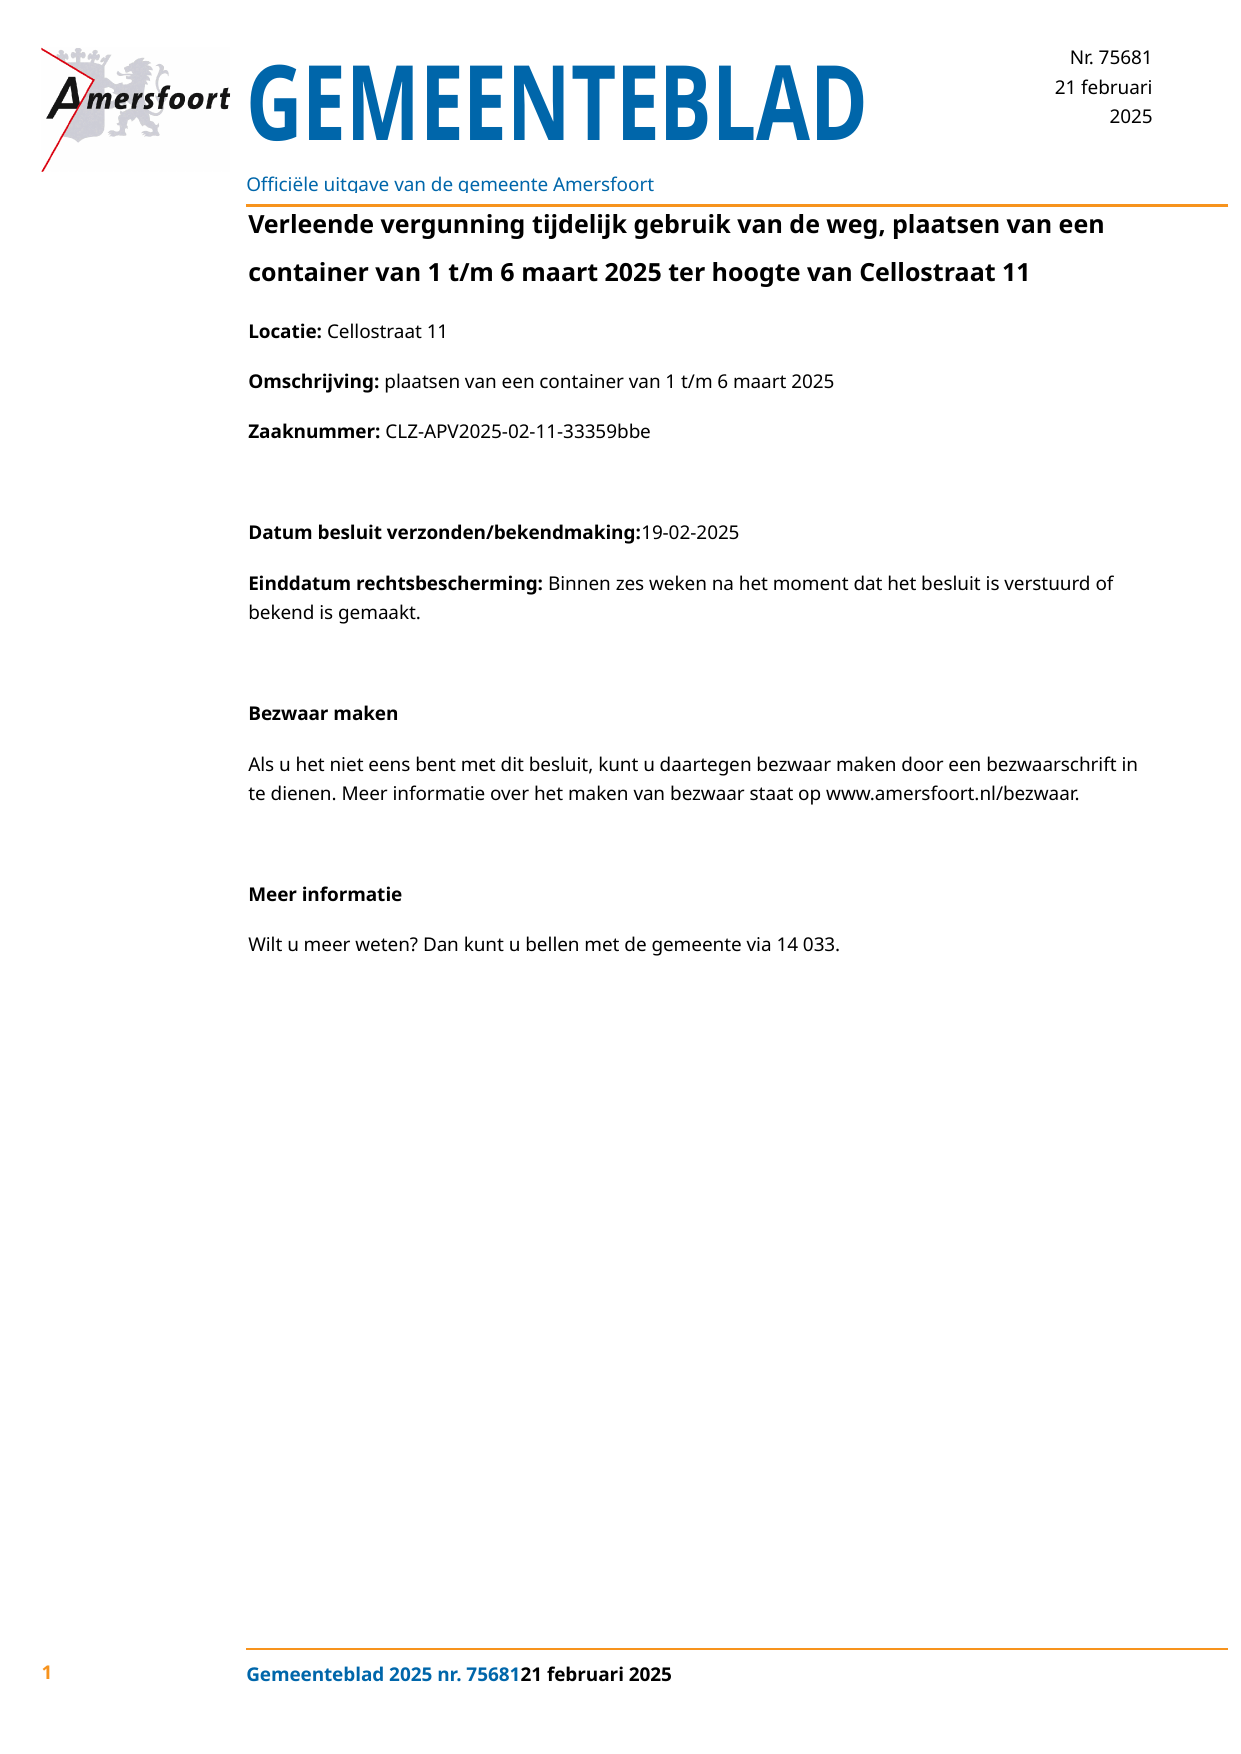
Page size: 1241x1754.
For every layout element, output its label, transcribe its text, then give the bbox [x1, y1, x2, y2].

text Als u het niet eens bent met dit besluit, kunt u daartegen bezwaar maken door een bezwaarschrift in te dienen. Meer informatie over het maken van bezwaar staat op www.amersfoort.nl/bezwaar. [248, 751, 1152, 806]
text Verleende vergunning tijdelijk gebruik van de weg, plaatsen van een container van 1 t/m 6 maart 2025 ter hoogte van Cellostraat 11 [248, 207, 1152, 288]
text Zaaknummer: CLZ-APV2025-02-11-33359bbe [248, 419, 1152, 444]
text Meer informatie [248, 881, 1152, 907]
text Bezwaar maken [248, 700, 1152, 726]
text Datum besluit verzonden/bekendmaking:19-02-2025 [248, 519, 1152, 545]
text Omschrijving: plaatsen van een container van 1 t/m 6 maart 2025 [248, 368, 1152, 394]
picture [41, 47, 231, 172]
text Wilt u meer weten? Dan kunt u bellen met de gemeente via 14 033. [248, 932, 1152, 957]
text Einddatum rechtsbescherming: Binnen zes weken na het moment dat het besluit is verstuurd of bekend is gemaakt. [248, 570, 1152, 625]
text Locatie: Cellostraat 11 [248, 318, 1152, 344]
